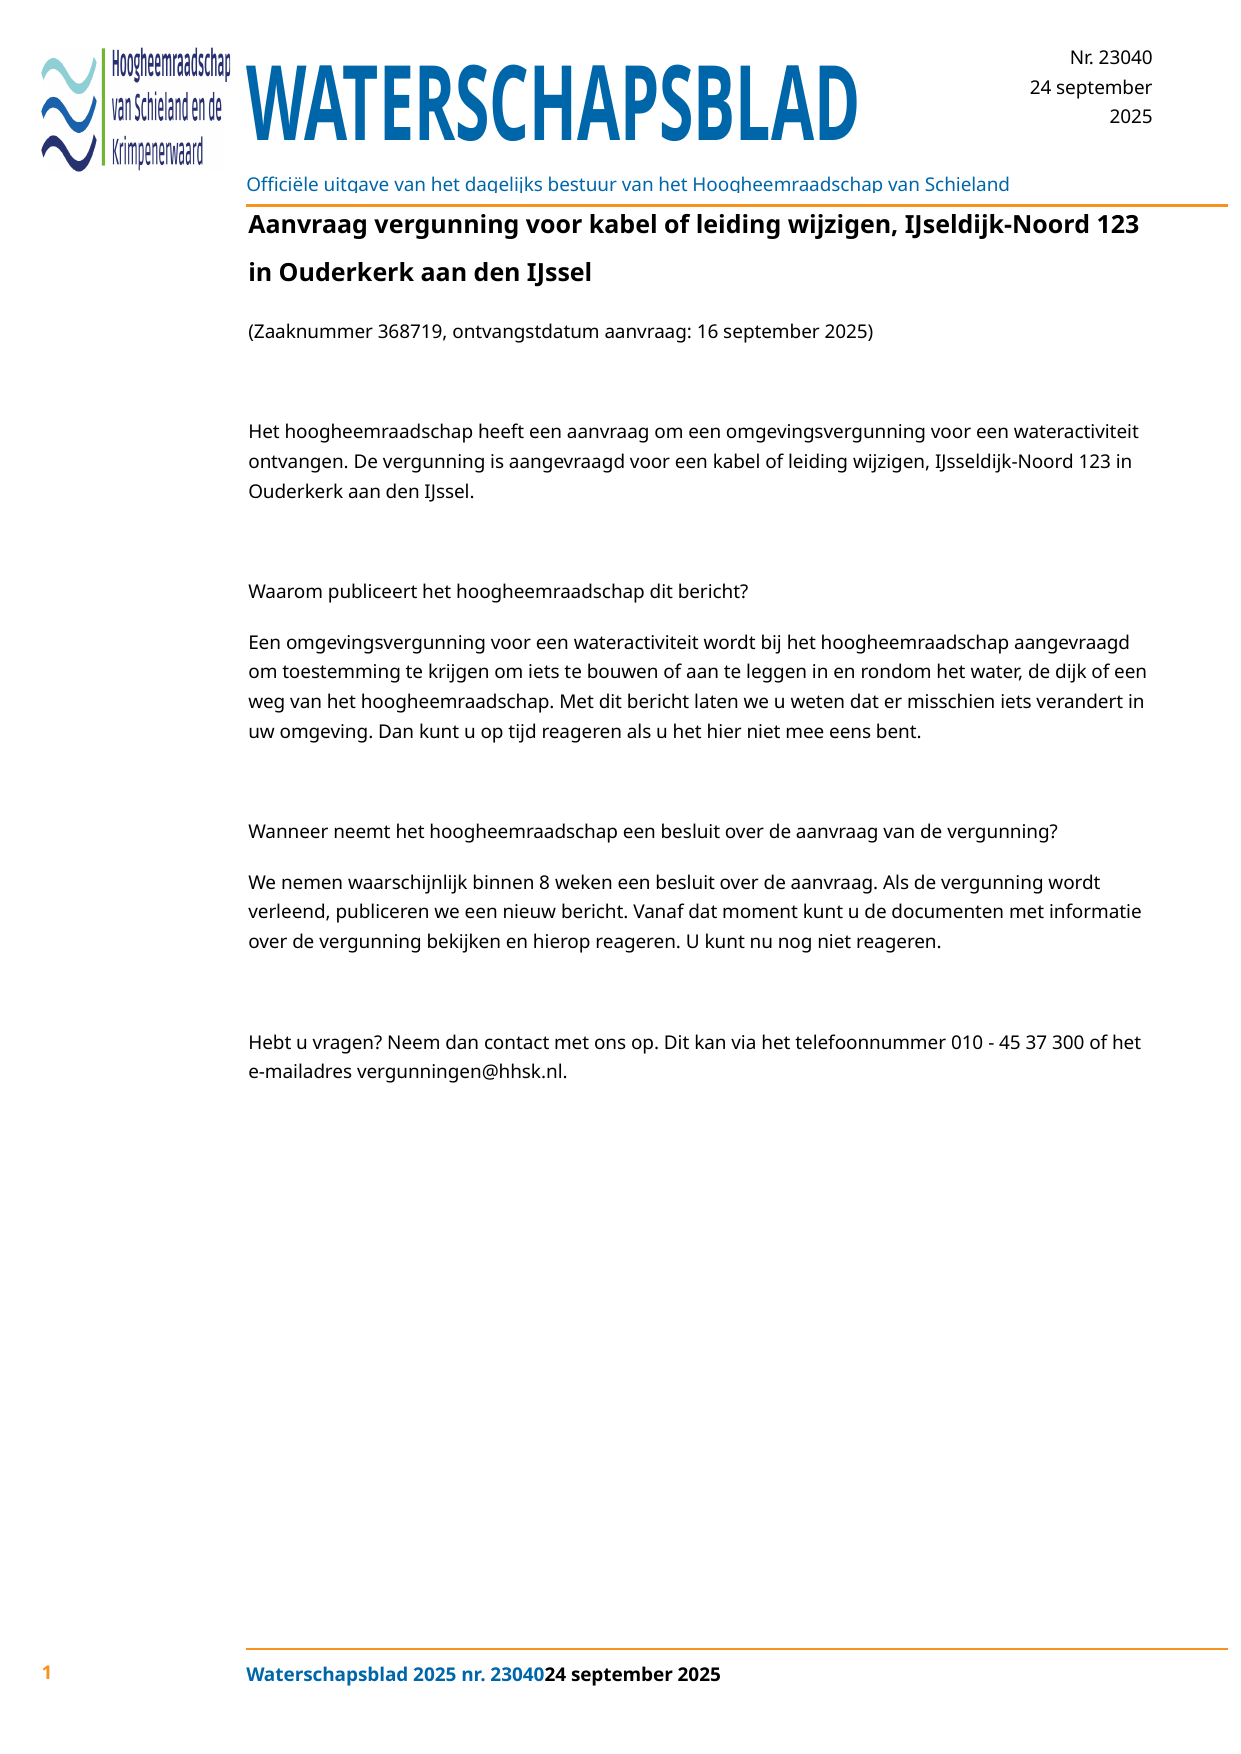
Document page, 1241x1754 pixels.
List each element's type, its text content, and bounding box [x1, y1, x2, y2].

text Waarom publiceert het hoogheemraadschap dit bericht? [248, 579, 1152, 604]
text Het hoogheemraadschap heeft een aanvraag om een omgevingsvergunning voor een wateractiviteit ontvangen. De vergunning is aangevraagd voor een kabel of leiding wijzigen, IJsseldijk-Noord 123 in Ouderkerk aan den IJssel. [248, 419, 1152, 504]
text Een omgevingsvergunning voor een wateractiviteit wordt bij het hoogheemraadschap aangevraagd om toestemming te krijgen om iets te bouwen of aan te leggen in en rondom het water, de dijk of een weg van het hoogheemraadschap. Met dit bericht laten we u weten dat er misschien iets verandert in uw omgeving. Dan kunt u op tijd reageren als u het hier niet mee eens bent. [248, 629, 1152, 744]
text Aanvraag vergunning voor kabel of leiding wijzigen, IJseldijk-Noord 123 in Ouderkerk aan den IJssel [248, 207, 1152, 288]
text Hebt u vragen? Neem dan contact met ons op. Dit kan via het telefoonnummer 010 - 45 37 300 of het e-mailadres vergunningen@hhsk.nl. [248, 1029, 1152, 1084]
text (Zaaknummer 368719, ontvangstdatum aanvraag: 16 september 2025) [248, 318, 1152, 344]
picture [41, 47, 231, 172]
text We nemen waarschijnlijk binnen 8 weken een besluit over de aanvraag. Als de vergunning wordt verleend, publiceren we een nieuw bericht. Vanaf dat moment kunt u de documenten met informatie over de vergunning bekijken en hierop reageren. U kunt nu nog niet reageren. [248, 869, 1152, 954]
text Wanneer neemt het hoogheemraadschap een besluit over de aanvraag van de vergunning? [248, 819, 1152, 844]
